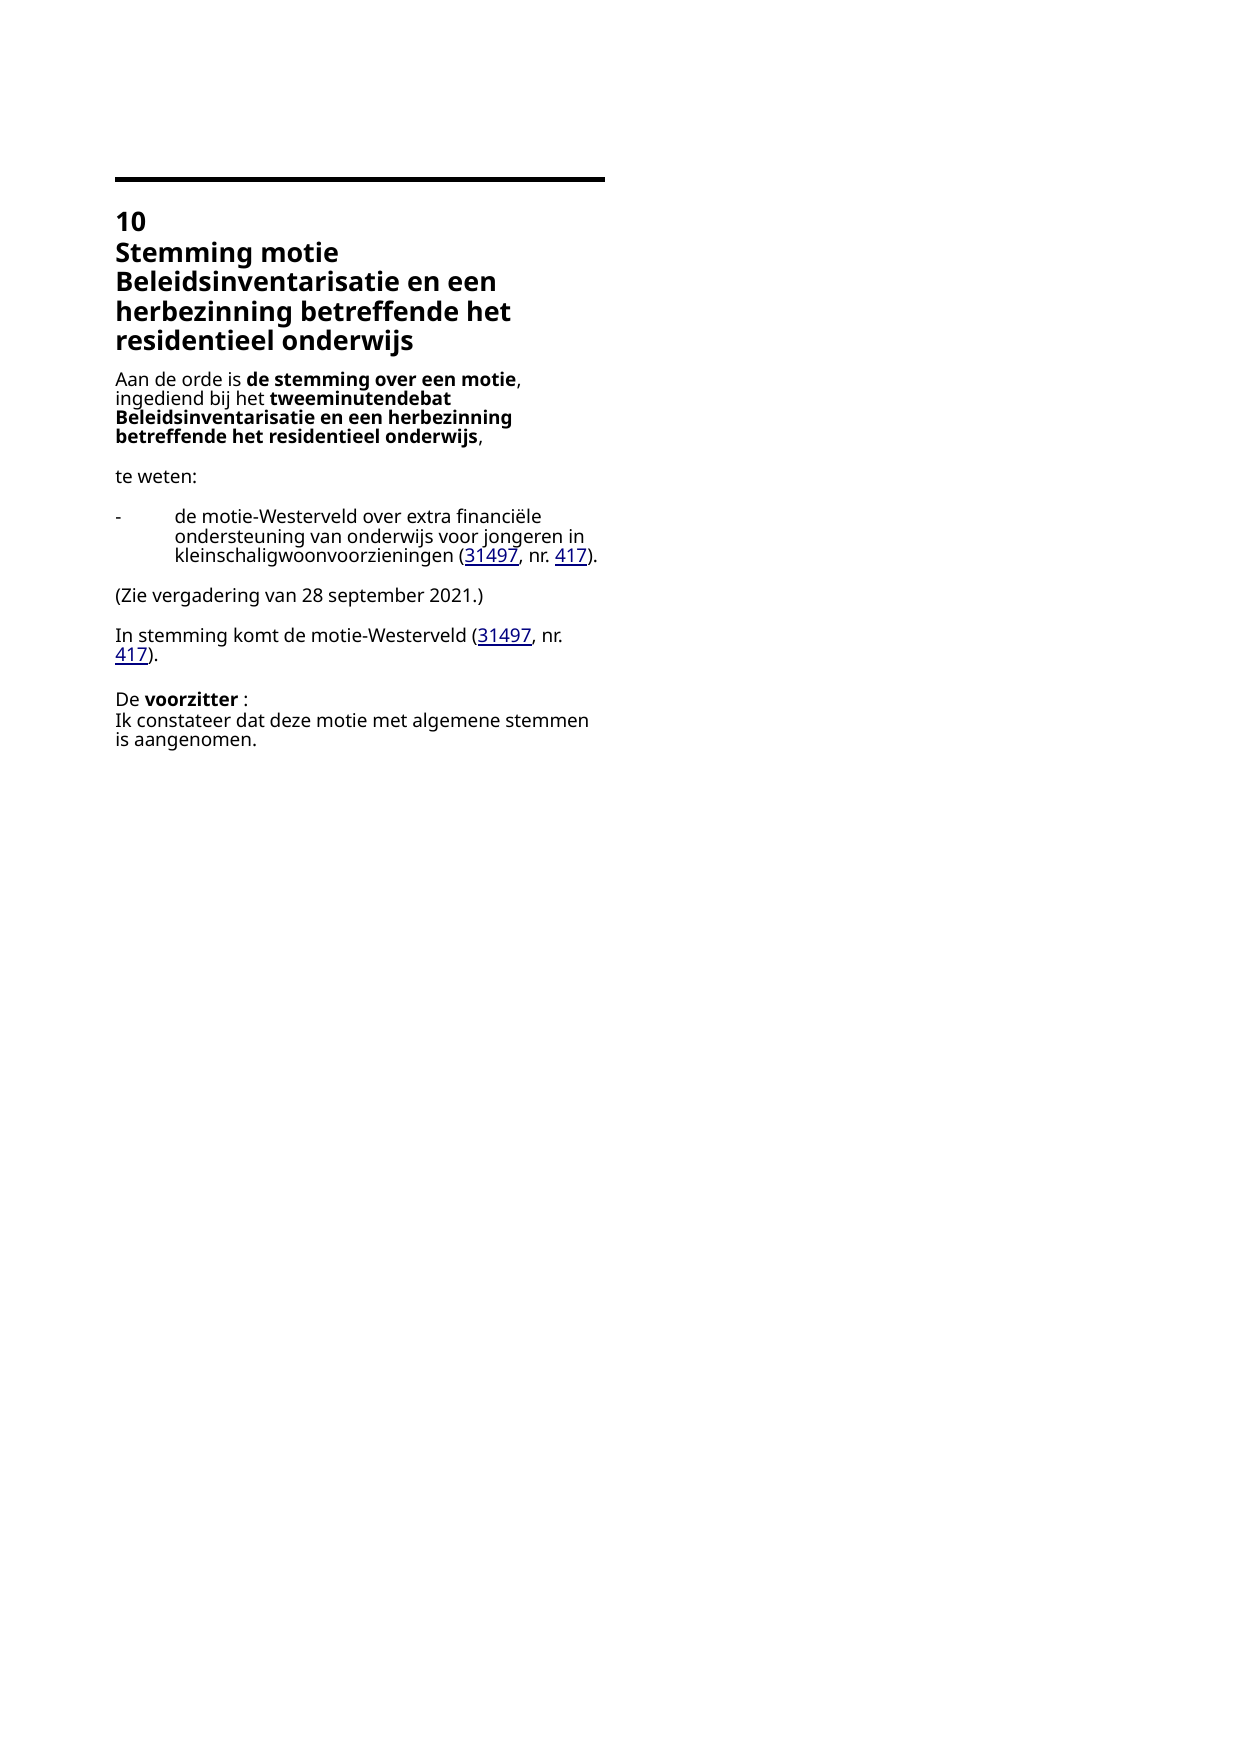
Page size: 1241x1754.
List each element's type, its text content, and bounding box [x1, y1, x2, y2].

list de motie-Westerveld over extra financiële ondersteuning van onderwijs voor jongeren in kleinschaligwoonvoorzieningen (31497, nr. 417). [115, 508, 605, 566]
text te weten: [115, 468, 605, 488]
text 10 [115, 203, 605, 239]
text Aan de orde is de stemming over een motie, ingediend bij het tweeminutendebat Beleidsinventarisatie en een herbezinning betreffende het residentieel onderwijs, [115, 371, 605, 448]
text (Zie vergadering van 28 september 2021.) [115, 587, 605, 606]
text De voorzitter : [115, 686, 605, 712]
text In stemming komt de motie-Westerveld (31497, nr. 417). [115, 627, 605, 666]
text Stemming motie Beleidsinventarisatie en een herbezinning betreffende het residentieel onderwijs [115, 239, 605, 371]
text Ik constateer dat deze motie met algemene stemmen is aangenomen. [115, 712, 605, 751]
